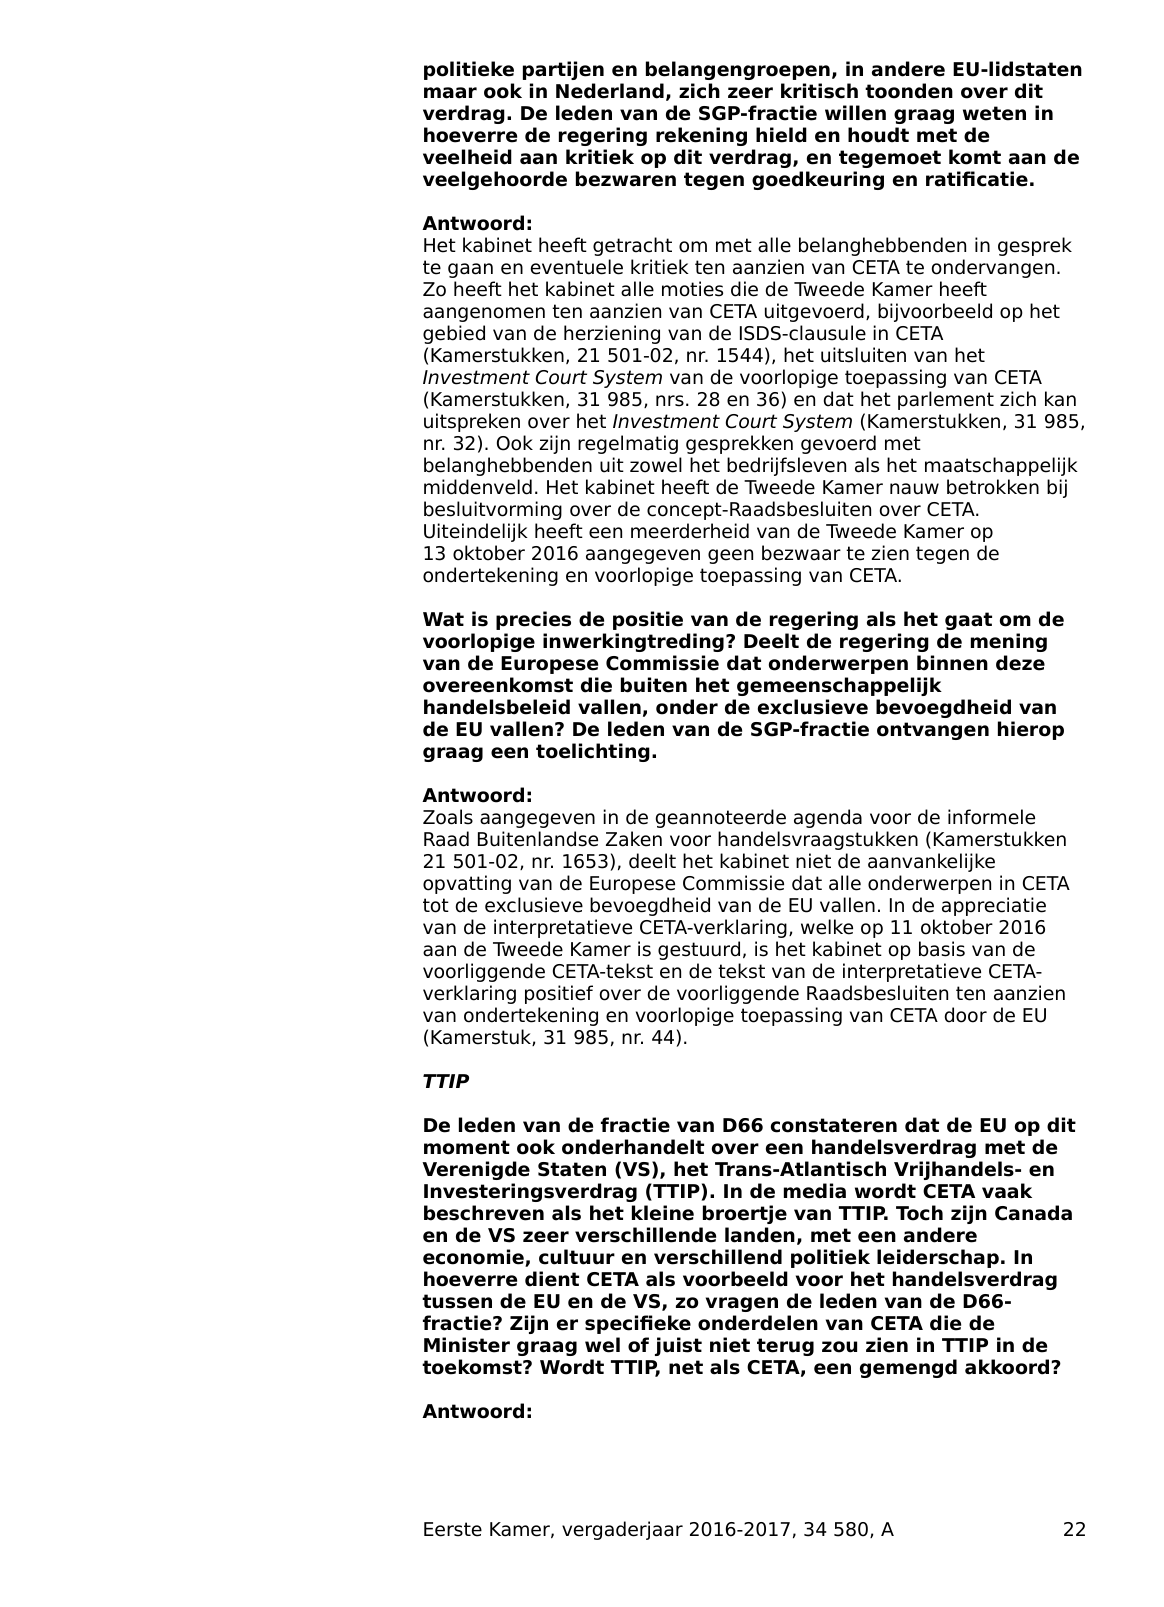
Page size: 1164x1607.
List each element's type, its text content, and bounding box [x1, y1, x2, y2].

subtitle TTIP [422, 1071, 1087, 1093]
text Wat is precies de positie van de regering als het gaat om de voorlopige inwerkingtreding? Deelt de regering de mening van de Europese Commissie dat onderwerpen binnen deze overeenkomst die buiten het gemeenschappelijk handelsbeleid vallen, onder de exclusieve bevoegdheid van de EU vallen? De leden van de SGP-fractie ontvangen hierop graag een toelichting. [422, 609, 1087, 763]
text Antwoord: [422, 213, 1087, 235]
text Antwoord: [422, 1401, 1087, 1423]
text Zoals aangegeven in de geannoteerde agenda voor de informele Raad Buitenlandse Zaken voor handelsvraagstukken (Kamerstukken 21 501-02, nr. 1653), deelt het kabinet niet de aanvankelijke opvatting van de Europese Commissie dat alle onderwerpen in CETA tot de exclusieve bevoegdheid van de EU vallen. In de appreciatie van de interpretatieve CETA-verklaring, welke op 11 oktober 2016 aan de Tweede Kamer is gestuurd, is het kabinet op basis van de voorliggende CETA-tekst en de tekst van de interpretatieve CETA-verklaring positief over de voorliggende Raadsbesluiten ten aanzien van ondertekening en voorlopige toepassing van CETA door de EU (Kamerstuk, 31 985, nr. 44). [422, 807, 1087, 1049]
text politieke partijen en belangengroepen, in andere EU-lidstaten maar ook in Nederland, zich zeer kritisch toonden over dit verdrag. De leden van de SGP-fractie willen graag weten in hoeverre de regering rekening hield en houdt met de veelheid aan kritiek op dit verdrag, en tegemoet komt aan de veelgehoorde bezwaren tegen goedkeuring en ratificatie. [422, 59, 1087, 191]
text Antwoord: [422, 785, 1087, 807]
text De leden van de fractie van D66 constateren dat de EU op dit moment ook onderhandelt over een handelsverdrag met de Verenigde Staten (VS), het Trans-Atlantisch Vrijhandels- en Investeringsverdrag (TTIP). In de media wordt CETA vaak beschreven als het kleine broertje van TTIP. Toch zijn Canada en de VS zeer verschillende landen, met een andere economie, cultuur en verschillend politiek leiderschap. In hoeverre dient CETA als voorbeeld voor het handelsverdrag tussen de EU en de VS, zo vragen de leden van de D66-fractie? Zijn er specifieke onderdelen van CETA die de Minister graag wel of juist niet terug zou zien in TTIP in de toekomst? Wordt TTIP, net als CETA, een gemengd akkoord? [422, 1115, 1087, 1379]
text Het kabinet heeft getracht om met alle belanghebbenden in gesprek te gaan en eventuele kritiek ten aanzien van CETA te ondervangen. Zo heeft het kabinet alle moties die de Tweede Kamer heeft aangenomen ten aanzien van CETA uitgevoerd, bijvoorbeeld op het gebied van de herziening van de ISDS-clausule in CETA (Kamerstukken, 21 501-02, nr. 1544), het uitsluiten van het Investment Court System van de voorlopige toepassing van CETA (Kamerstukken, 31 985, nrs. 28 en 36) en dat het parlement zich kan uitspreken over het Investment Court System (Kamerstukken, 31 985, nr. 32). Ook zijn regelmatig gesprekken gevoerd met belanghebbenden uit zowel het bedrijfsleven als het maatschappelijk middenveld. Het kabinet heeft de Tweede Kamer nauw betrokken bij besluitvorming over de concept-Raadsbesluiten over CETA. Uiteindelijk heeft een meerderheid van de Tweede Kamer op 13 oktober 2016 aangegeven geen bezwaar te zien tegen de ondertekening en voorlopige toepassing van CETA. [422, 235, 1087, 587]
